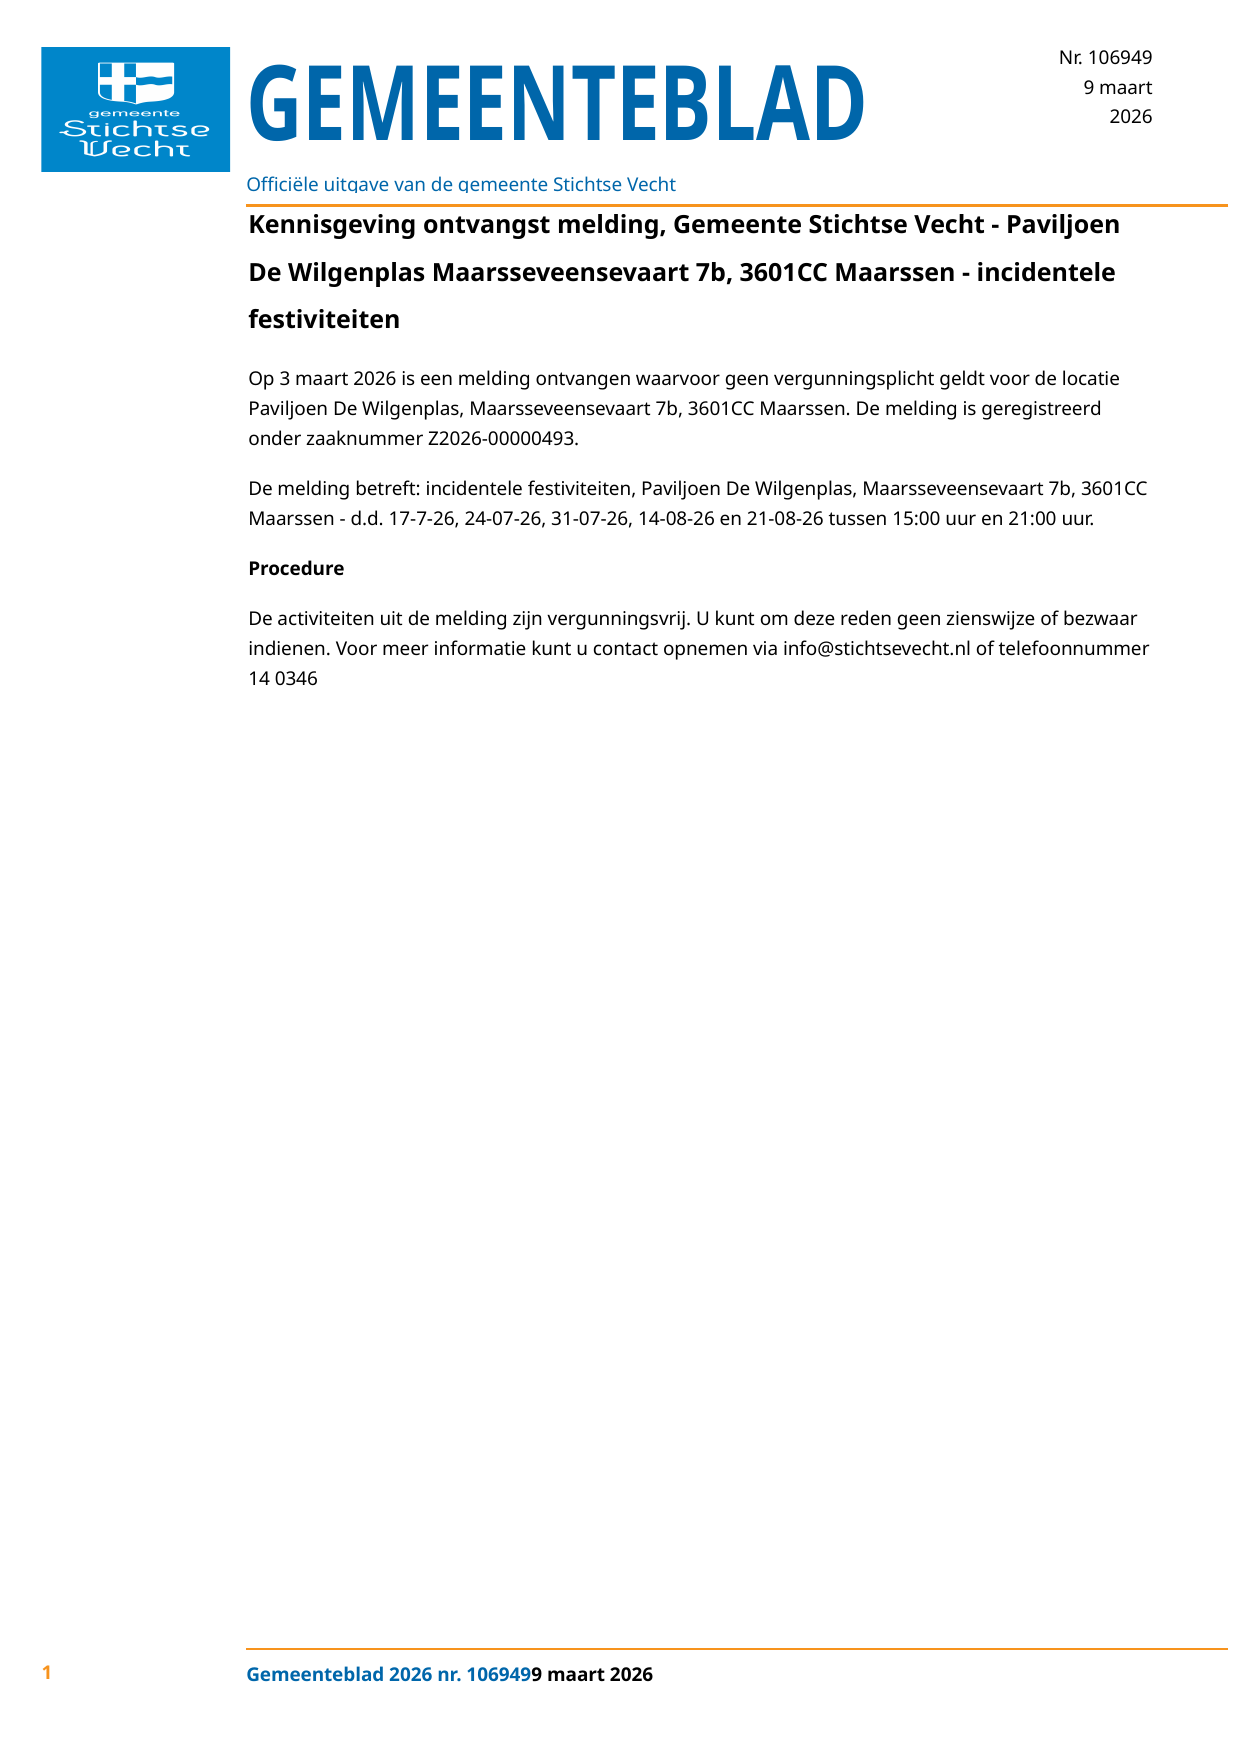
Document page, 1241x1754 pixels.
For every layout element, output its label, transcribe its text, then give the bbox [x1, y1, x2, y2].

text De melding betreft: incidentele festiviteiten, Paviljoen De Wilgenplas, Maarsseveensevaart 7b, 3601CC Maarssen - d.d. 17-7-26, 24-07-26, 31-07-26, 14-08-26 en 21-08-26 tussen 15:00 uur en 21:00 uur. [248, 475, 1152, 530]
text Kennisgeving ontvangst melding, Gemeente Stichtse Vecht - Paviljoen De Wilgenplas Maarsseveensevaart 7b, 3601CC Maarssen - incidentele festiviteiten [248, 207, 1152, 336]
text De activiteiten uit de melding zijn vergunningsvrij. U kunt om deze reden geen zienswijze of bezwaar indienen. Voor meer informatie kunt u contact opnemen via info@stichtsevecht.nl of telefoonnummer 14 0346 [248, 606, 1152, 690]
picture [99, 63, 135, 101]
text Op 3 maart 2026 is een melding ontvangen waarvoor geen vergunningsplicht geldt voor de locatie Paviljoen De Wilgenplas, Maarsseveensevaart 7b, 3601CC Maarssen. De melding is geregistreerd onder zaaknummer Z2026-00000493. [248, 366, 1152, 450]
picture [137, 63, 174, 103]
text Procedure [248, 555, 1152, 581]
